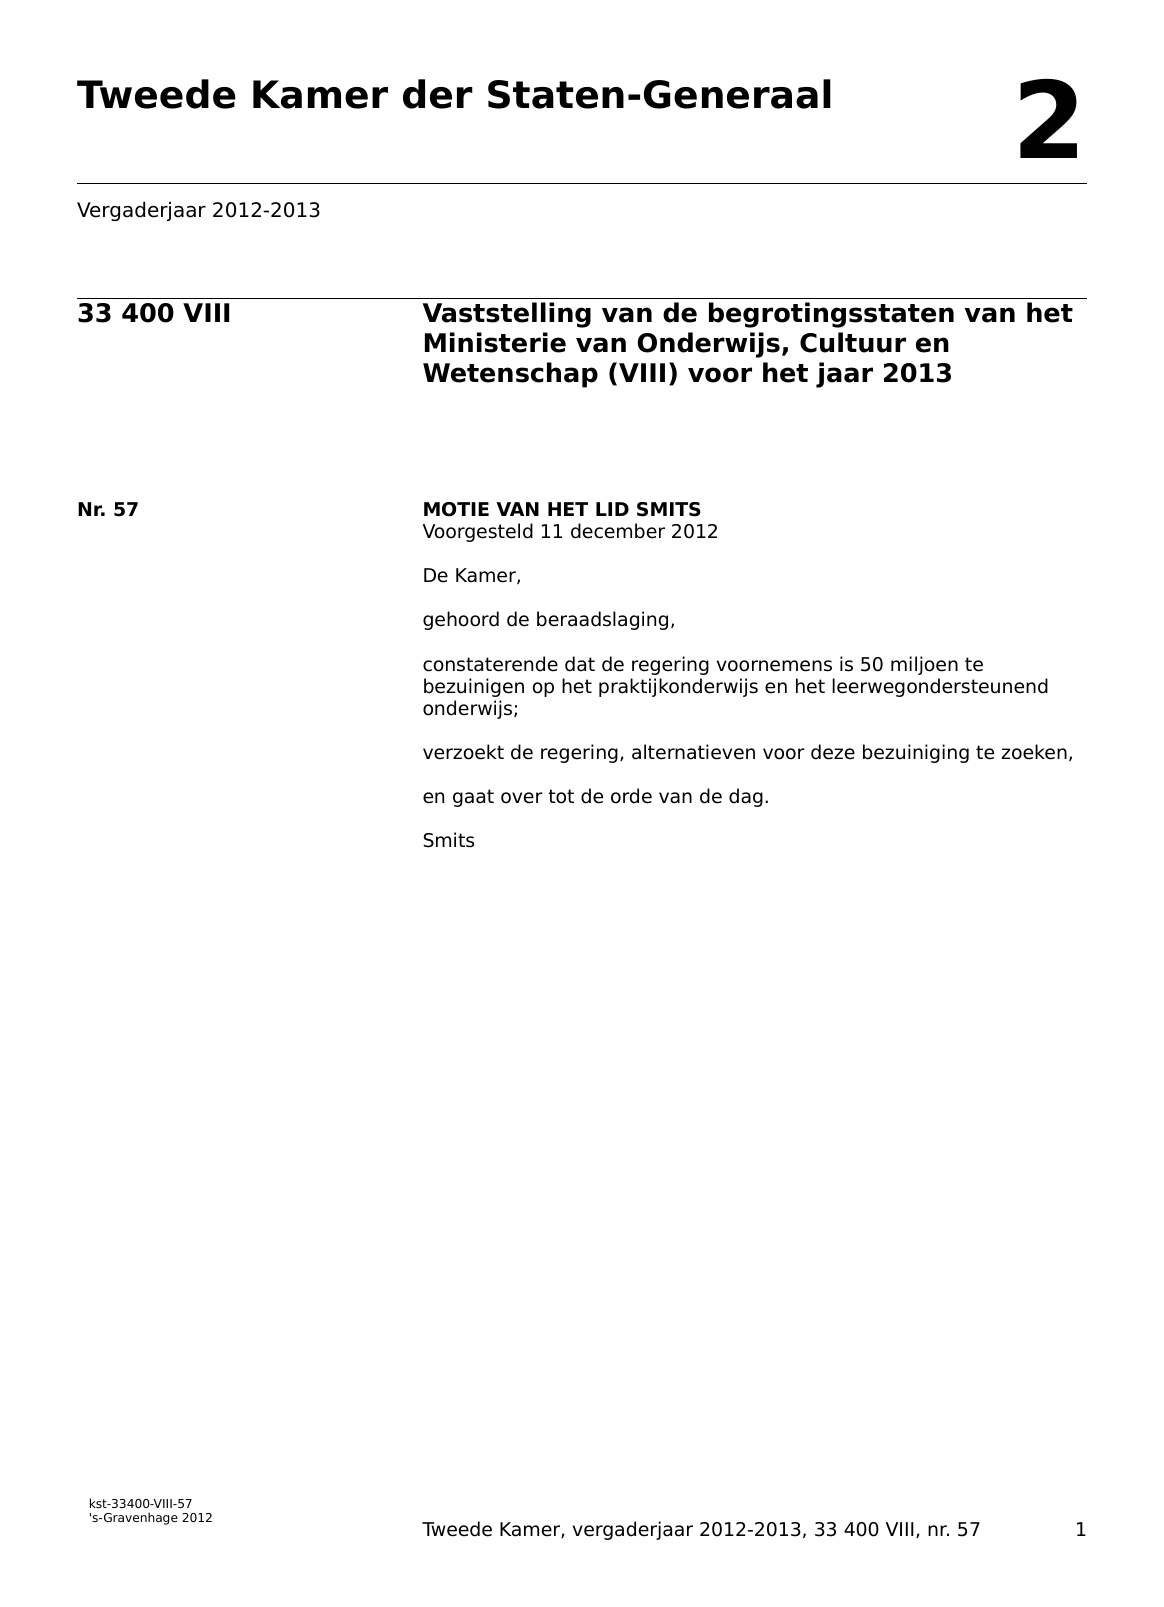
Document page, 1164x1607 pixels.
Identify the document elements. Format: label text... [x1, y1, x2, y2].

text 's-Gravenhage 2012 [88, 1511, 323, 1525]
table_header 2 [886, 59, 1087, 183]
text Smits [422, 830, 1087, 852]
text De Kamer, [422, 565, 1087, 587]
subtitle 33 400 VIII Vaststelling van de begrotingsstaten van het Ministerie van Onderwijs, Cultuur en Wetenschap (VIII) voor het jaar 2013 [77, 299, 1087, 388]
table_header Tweede Kamer der Staten-Generaal [77, 59, 886, 183]
text verzoekt de regering, alternatieven voor deze bezuiniging te zoeken, [422, 742, 1087, 764]
text Voorgesteld 11 december 2012 [422, 521, 1087, 543]
table_cell Vergaderjaar 2012-2013 [77, 184, 1087, 298]
text constaterende dat de regering voornemens is 50 miljoen te bezuinigen op het praktijkonderwijs en het leerwegondersteunend onderwijs; [422, 653, 1087, 719]
text gehoord de beraadslaging, [422, 609, 1087, 631]
subtitle Nr. 57 MOTIE VAN HET LID SMITS [77, 499, 1087, 521]
text kst-33400-VIII-57 [88, 1497, 323, 1511]
text en gaat over tot de orde van de dag. [422, 786, 1087, 808]
